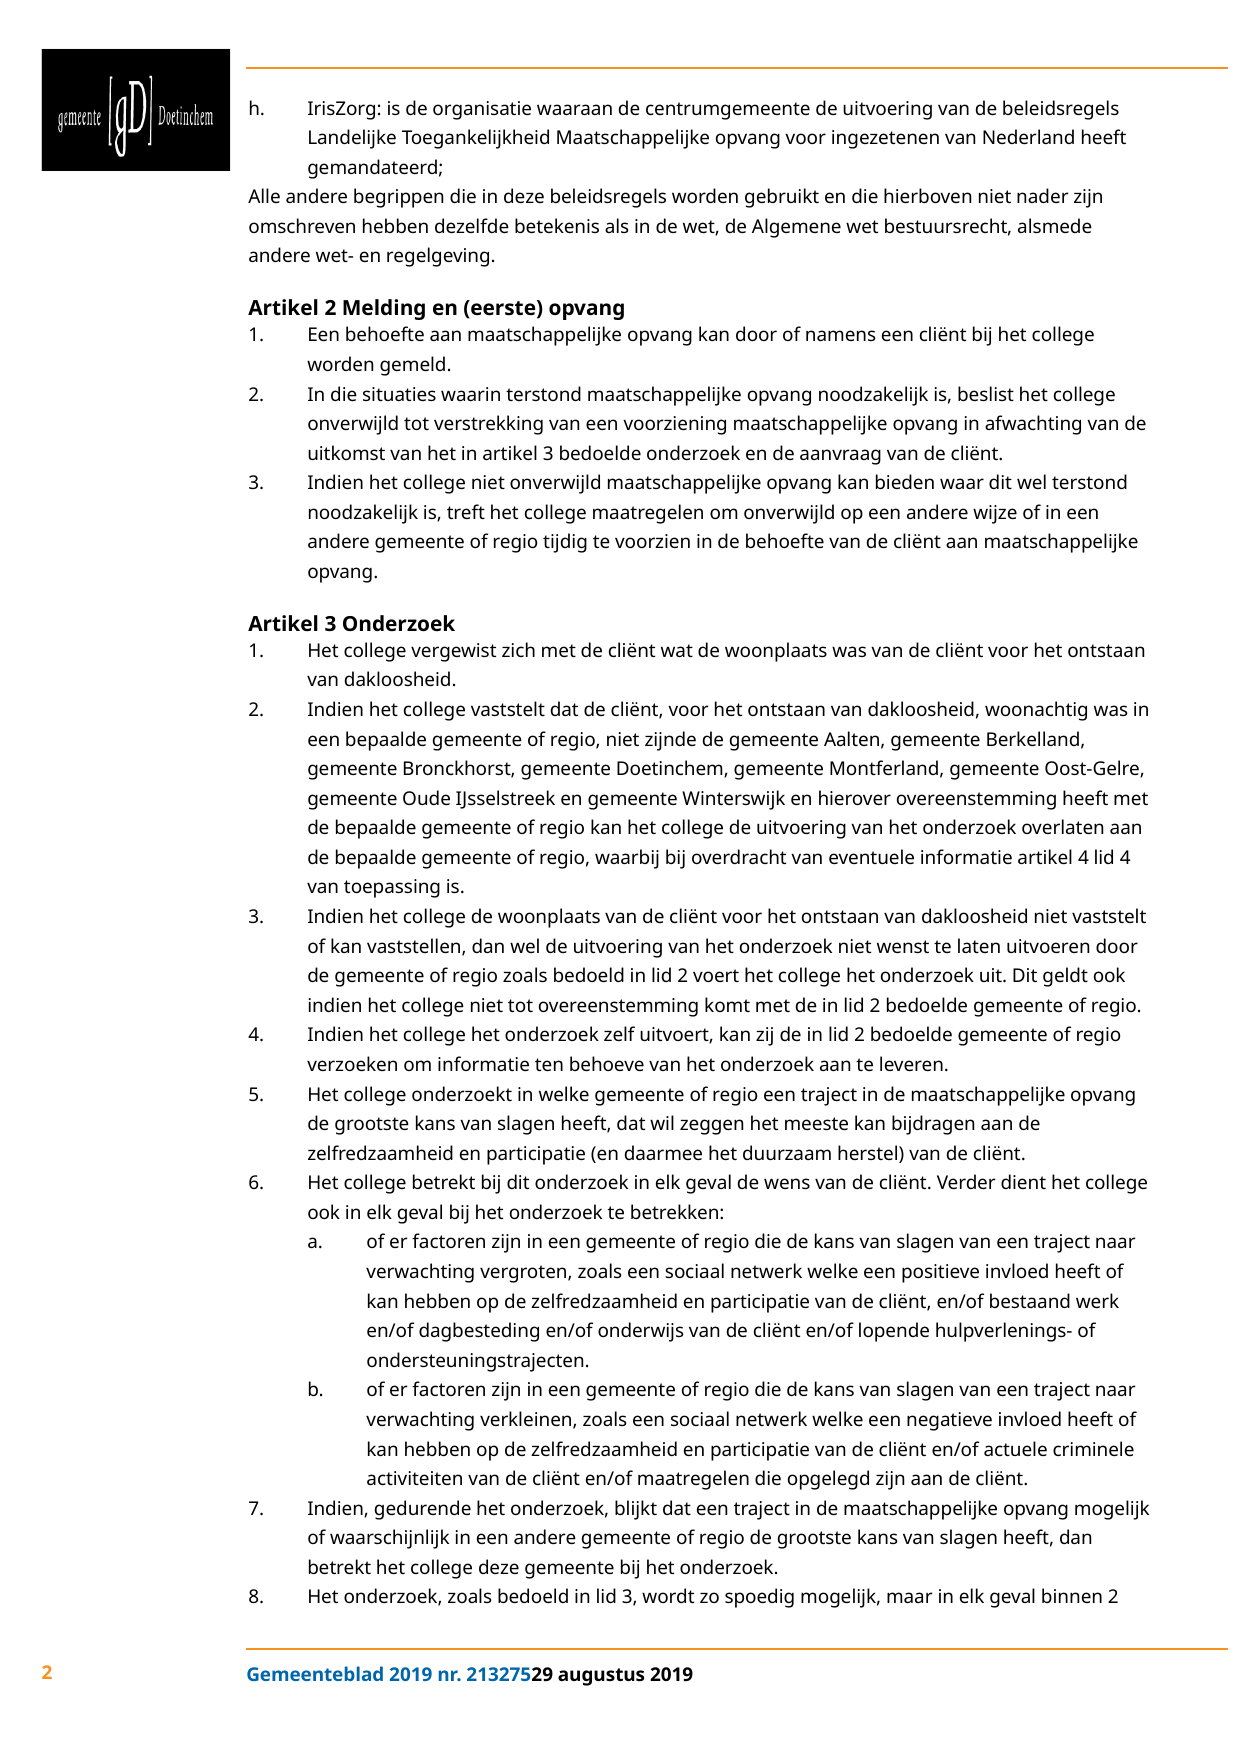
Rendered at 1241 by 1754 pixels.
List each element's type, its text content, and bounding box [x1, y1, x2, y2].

picture [41, 47, 231, 172]
list Het college betrekt bij dit onderzoek in elk geval de wens van de cliënt. Verder dient het college ook in elk geval bij het onderzoek te betrekken: [248, 1169, 1152, 1225]
list Indien het college de woonplaats van de cliënt voor het ontstaan van dakloosheid niet vaststelt of kan vaststellen, dan wel de uitvoering van het onderzoek niet wenst te laten uitvoeren door de gemeente of regio zoals bedoeld in lid 2 voert het college het onderzoek uit. Dit geldt ook indien het college niet tot overeenstemming komt met de in lid 2 bedoelde gemeente of regio. [248, 903, 1152, 1018]
list Het onderzoek, zoals bedoeld in lid 3, wordt zo spoedig mogelijk, maar in elk geval binnen 2 [248, 1584, 1152, 1609]
text Alle andere begrippen die in deze beleidsregels worden gebruikt en die hierboven niet nader zijn omschreven hebben dezelfde betekenis als in de wet, de Algemene wet bestuursrecht, alsmede andere wet- en regelgeving. [248, 183, 1152, 268]
list Indien, gedurende het onderzoek, blijkt dat een traject in de maatschappelijke opvang mogelijk of waarschijnlijk in een andere gemeente of regio de grootste kans van slagen heeft, dan betrekt het college deze gemeente bij het onderzoek. [248, 1495, 1152, 1580]
list Het college onderzoekt in welke gemeente of regio een traject in de maatschappelijke opvang de grootste kans van slagen heeft, dat wil zeggen het meeste kan bijdragen aan de zelfredzaamheid en participatie (en daarmee het duurzaam herstel) van de cliënt. [248, 1081, 1152, 1166]
list Een behoefte aan maatschappelijke opvang kan door of namens een cliënt bij het college worden gemeld. [248, 322, 1152, 377]
text Artikel 2 Melding en (eerste) opvang [248, 293, 1152, 322]
list of er factoren zijn in een gemeente of regio die de kans van slagen van een traject naar verwachting verkleinen, zoals een sociaal netwerk welke een negatieve invloed heeft of kan hebben op de zelfredzaamheid en participatie van de cliënt en/of actuele criminele activiteiten van de cliënt en/of maatregelen die opgelegd zijn aan de cliënt. [307, 1377, 1152, 1491]
list Indien het college niet onverwijld maatschappelijke opvang kan bieden waar dit wel terstond noodzakelijk is, treft het college maatregelen om onverwijld op een andere wijze of in een andere gemeente of regio tijdig te voorzien in de behoefte van de cliënt aan maatschappelijke opvang. [248, 469, 1152, 584]
list of er factoren zijn in een gemeente of regio die de kans van slagen van een traject naar verwachting vergroten, zoals een sociaal netwerk welke een positieve invloed heeft of kan hebben op de zelfredzaamheid en participatie van de cliënt, en/of bestaand werk en/of dagbesteding en/of onderwijs van de cliënt en/of lopende hulpverlenings- of ondersteuningstrajecten. [307, 1229, 1152, 1373]
list In die situaties waarin terstond maatschappelijke opvang noodzakelijk is, beslist het college onverwijld tot verstrekking van een voorziening maatschappelijke opvang in afwachting van de uitkomst van het in artikel 3 bedoelde onderzoek en de aanvraag van de cliënt. [248, 381, 1152, 466]
list Indien het college het onderzoek zelf uitvoert, kan zij de in lid 2 bedoelde gemeente of regio verzoeken om informatie ten behoeve van het onderzoek aan te leveren. [248, 1022, 1152, 1077]
text Artikel 3 Onderzoek [248, 609, 1152, 637]
list Indien het college vaststelt dat de cliënt, voor het ontstaan van dakloosheid, woonachtig was in een bepaalde gemeente of regio, niet zijnde de gemeente Aalten, gemeente Berkelland, gemeente Bronckhorst, gemeente Doetinchem, gemeente Montferland, gemeente Oost-Gelre, gemeente Oude IJsselstreek en gemeente Winterswijk en hierover overeenstemming heeft met de bepaalde gemeente of regio kan het college de uitvoering van het onderzoek overlaten aan de bepaalde gemeente of regio, waarbij bij overdracht van eventuele informatie artikel 4 lid 4 van toepassing is. [248, 696, 1152, 899]
list IrisZorg: is de organisatie waaraan de centrumgemeente de uitvoering van de beleidsregels Landelijke Toegankelijkheid Maatschappelijke opvang voor ingezetenen van Nederland heeft gemandateerd; [248, 95, 1152, 180]
list Het college vergewist zich met de cliënt wat de woonplaats was van de cliënt voor het ontstaan van dakloosheid. [248, 637, 1152, 692]
